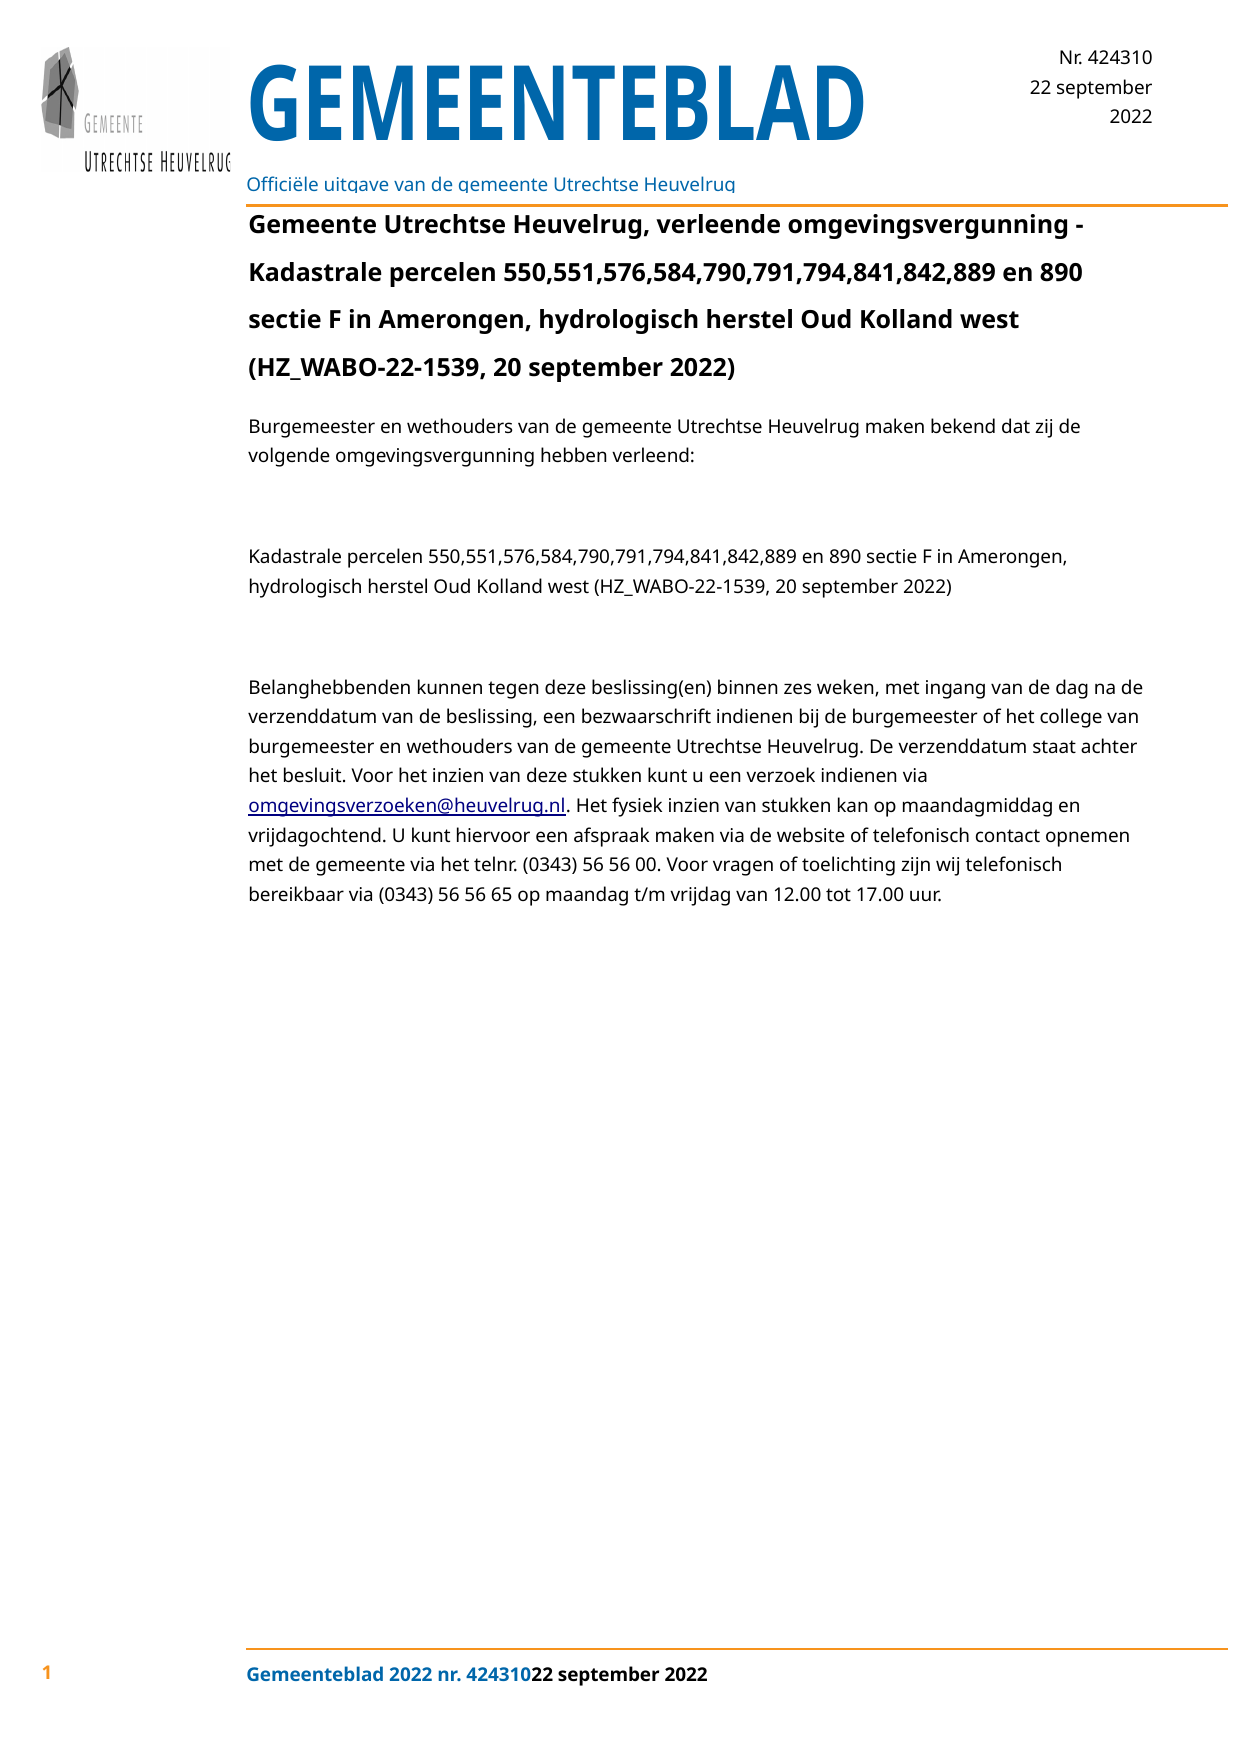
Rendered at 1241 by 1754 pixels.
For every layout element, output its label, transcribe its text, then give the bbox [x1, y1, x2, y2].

text Belanghebbenden kunnen tegen deze beslissing(en) binnen zes weken, met ingang van de dag na de verzenddatum van de beslissing, een bezwaarschrift indienen bij de burgemeester of het college van burgemeester en wethouders van de gemeente Utrechtse Heuvelrug. De verzenddatum staat achter het besluit. Voor het inzien van deze stukken kunt u een verzoek indienen via omgevingsverzoeken@heuvelrug.nl. Het fysiek inzien van stukken kan op maandagmiddag en vrijdagochtend. U kunt hiervoor een afspraak maken via de website of telefonisch contact opnemen met de gemeente via het telnr. (0343) 56 56 00. Voor vragen of toelichting zijn wij telefonisch bereikbaar via (0343) 56 56 65 op maandag t/m vrijdag van 12.00 tot 17.00 uur. [248, 674, 1152, 907]
text Burgemeester en wethouders van de gemeente Utrechtse Heuvelrug maken bekend dat zij de volgende omgevingsvergunning hebben verleend: [248, 413, 1152, 468]
picture [41, 47, 231, 172]
text Gemeente Utrechtse Heuvelrug, verleende omgevingsvergunning - Kadastrale percelen 550,551,576,584,790,791,794,841,842,889 en 890 sectie F in Amerongen, hydrologisch herstel Oud Kolland west (HZ_WABO-22-1539, 20 september 2022) [248, 207, 1152, 384]
text Kadastrale percelen 550,551,576,584,790,791,794,841,842,889 en 890 sectie F in Amerongen, hydrologisch herstel Oud Kolland west (HZ_WABO-22-1539, 20 september 2022) [248, 543, 1152, 599]
